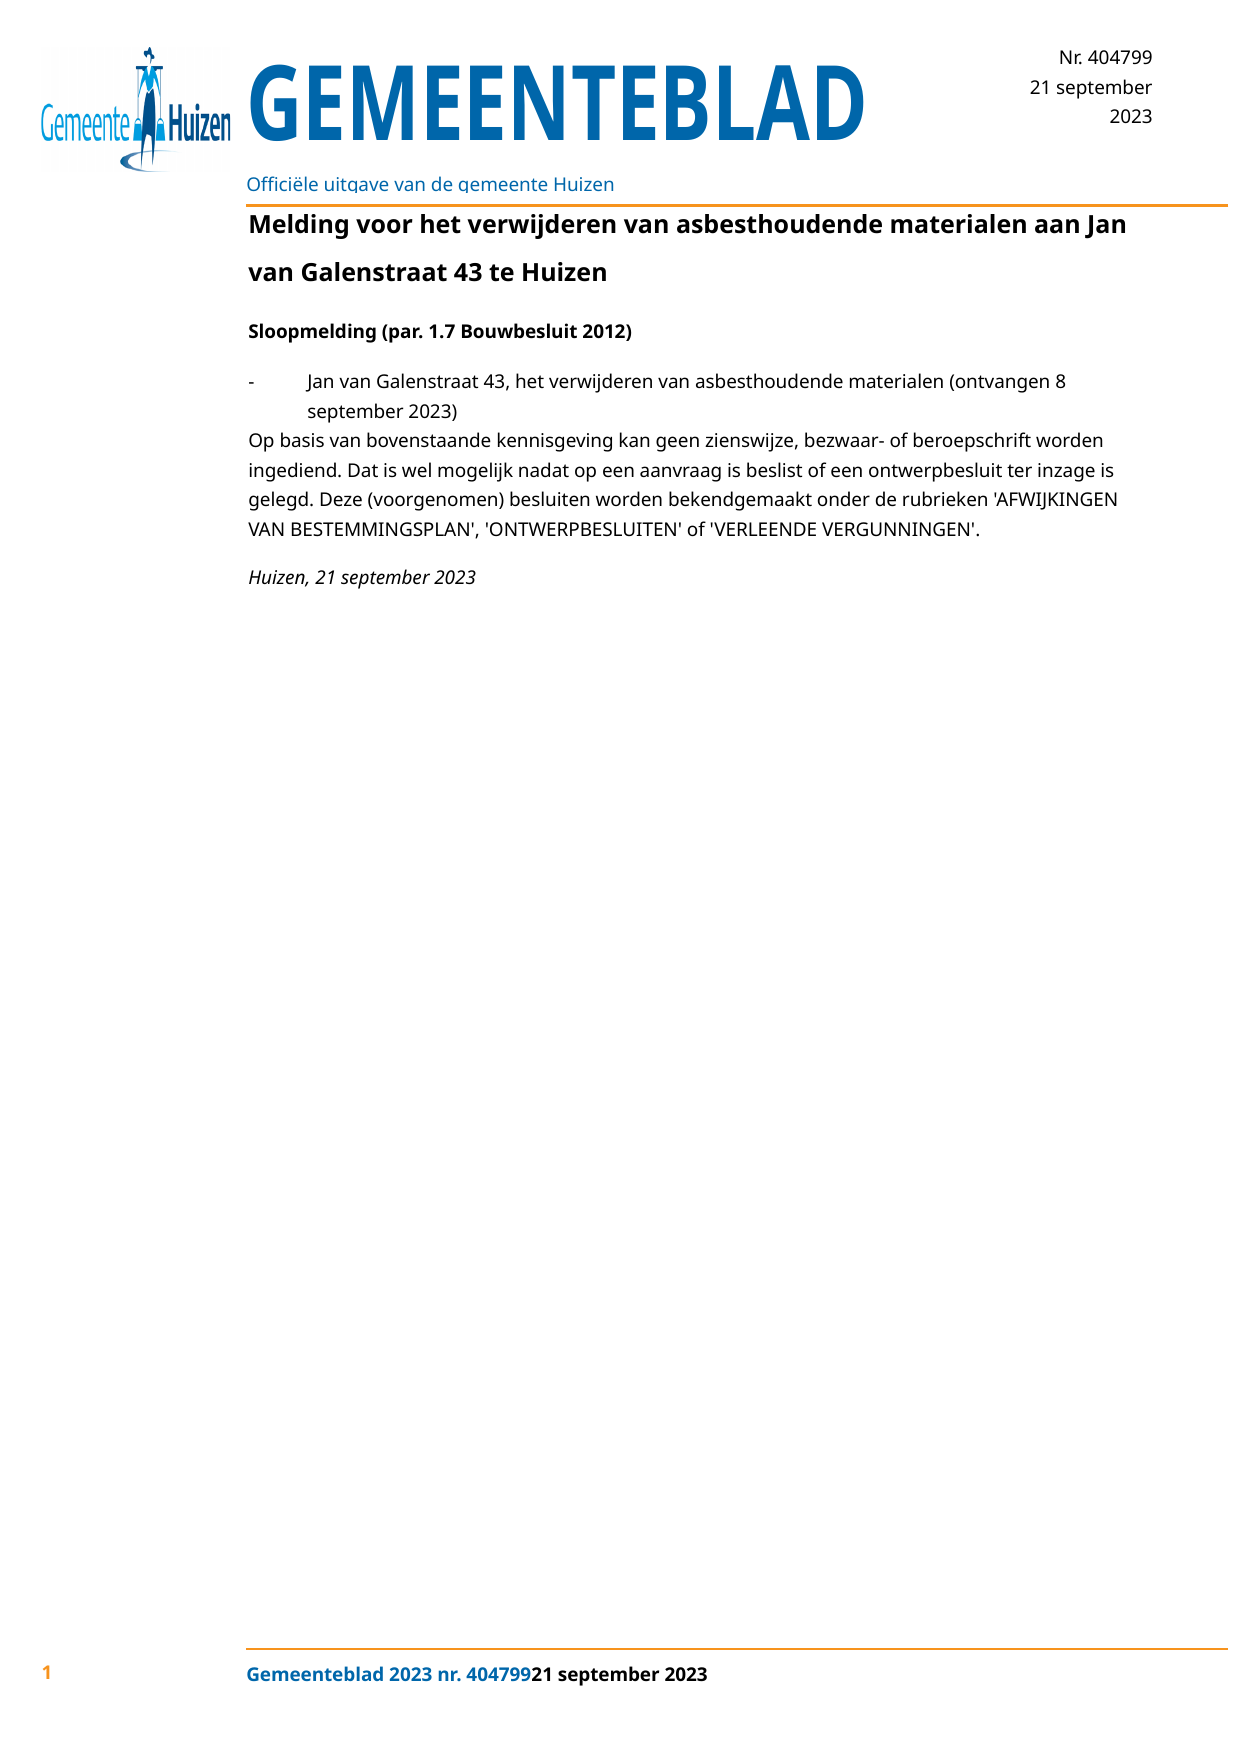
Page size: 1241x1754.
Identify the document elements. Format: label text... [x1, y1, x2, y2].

text Op basis van bovenstaande kennisgeving kan geen zienswijze, bezwaar- of beroepschrift worden ingediend. Dat is wel mogelijk nadat op een aanvraag is beslist of een ontwerpbesluit ter inzage is gelegd. Deze (voorgenomen) besluiten worden bekendgemaakt onder de rubrieken 'AFWIJKINGEN VAN BESTEMMINGSPLAN', 'ONTWERPBESLUITEN' of 'VERLEENDE VERGUNNINGEN'. [248, 427, 1152, 542]
picture [41, 47, 231, 172]
list Jan van Galenstraat 43, het verwijderen van asbesthoudende materialen (ontvangen 8 september 2023) [248, 368, 1152, 424]
text Melding voor het verwijderen van asbesthoudende materialen aan Jan van Galenstraat 43 te Huizen [248, 207, 1152, 288]
text Sloopmelding (par. 1.7 Bouwbesluit 2012) [248, 318, 1152, 344]
text Huizen, 21 september 2023 [248, 564, 1152, 590]
